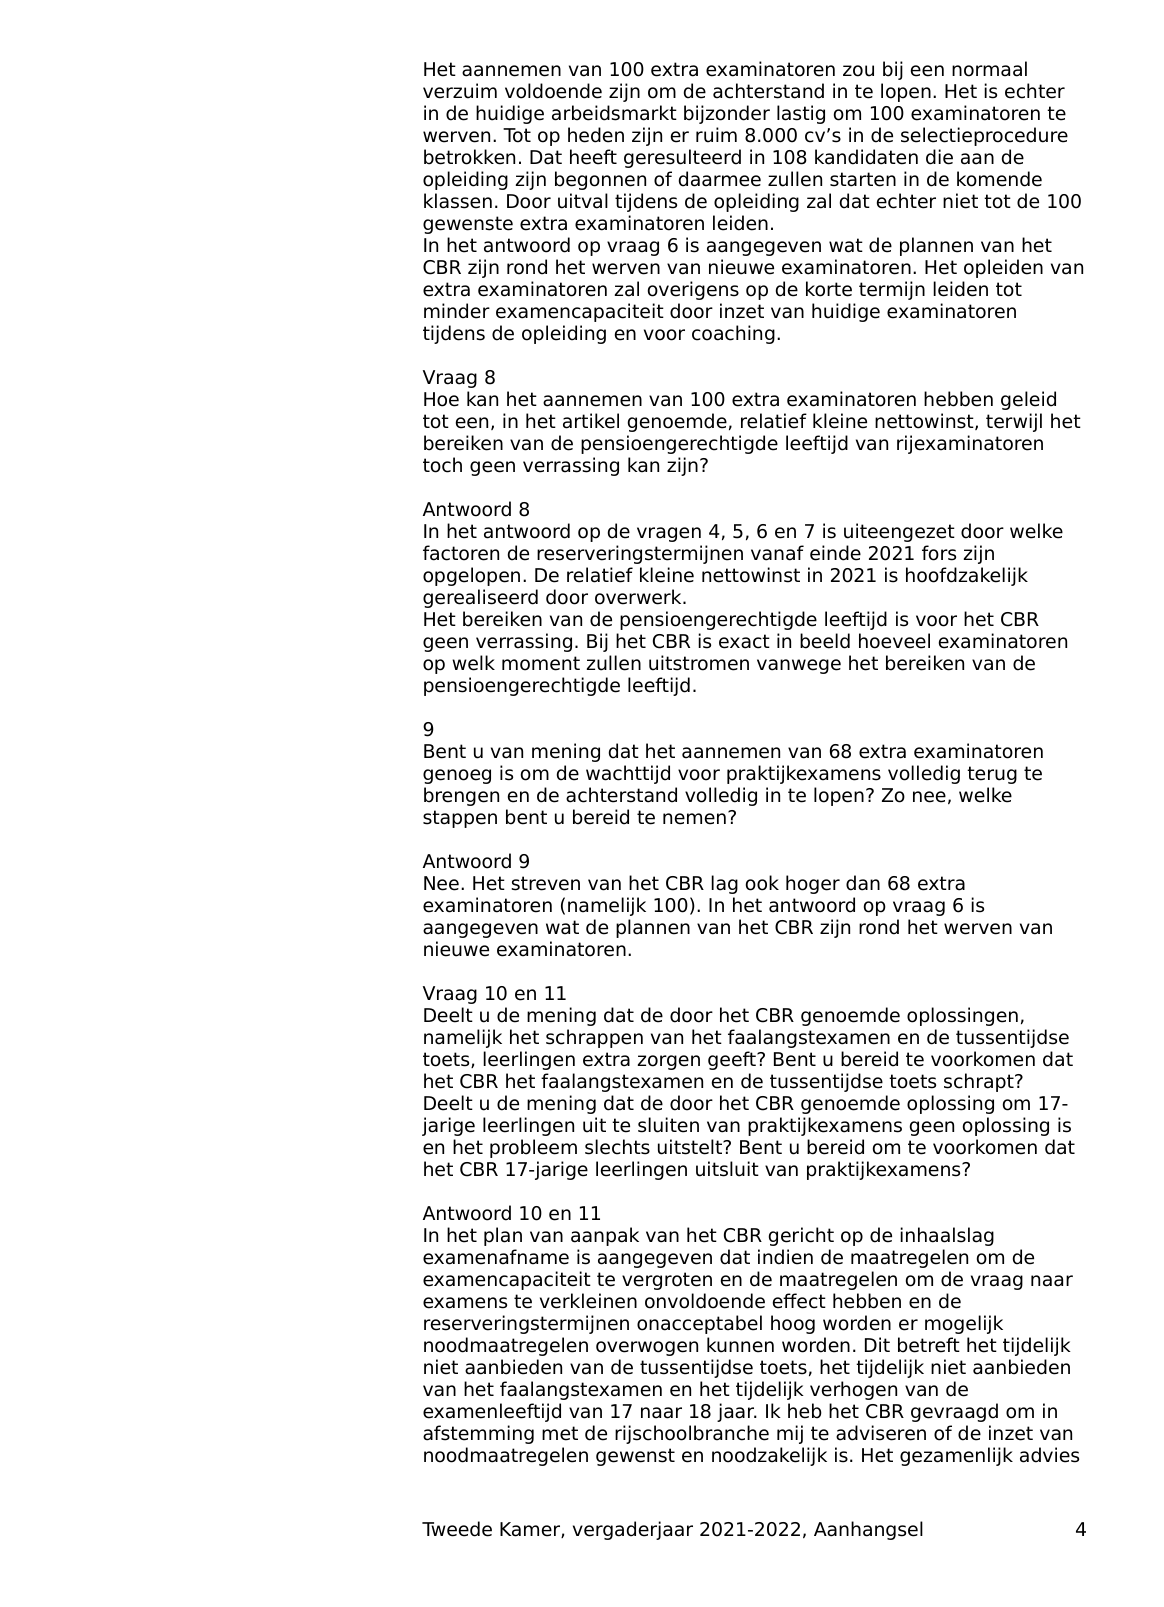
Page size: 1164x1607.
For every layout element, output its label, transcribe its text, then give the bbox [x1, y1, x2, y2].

text Vraag 8 [422, 367, 1087, 389]
text Antwoord 10 en 11 [422, 1203, 1087, 1225]
text Deelt u de mening dat de door het CBR genoemde oplossingen, namelijk het schrappen van het faalangstexamen en de tussentijdse toets, leerlingen extra zorgen geeft? Bent u bereid te voorkomen dat het CBR het faalangstexamen en de tussentijdse toets schrapt? [422, 1005, 1087, 1093]
text Deelt u de mening dat de door het CBR genoemde oplossing om 17-jarige leerlingen uit te sluiten van praktijkexamens geen oplossing is en het probleem slechts uitstelt? Bent u bereid om te voorkomen dat het CBR 17-jarige leerlingen uitsluit van praktijkexamens? [422, 1093, 1087, 1181]
text Vraag 10 en 11 [422, 983, 1087, 1005]
text Bent u van mening dat het aannemen van 68 extra examinatoren genoeg is om de wachttijd voor praktijkexamens volledig terug te brengen en de achterstand volledig in te lopen? Zo nee, welke stappen bent u bereid te nemen? [422, 741, 1087, 829]
text In het antwoord op vraag 6 is aangegeven wat de plannen van het CBR zijn rond het werven van nieuwe examinatoren. Het opleiden van extra examinatoren zal overigens op de korte termijn leiden tot minder examencapaciteit door inzet van huidige examinatoren tijdens de opleiding en voor coaching. [422, 235, 1087, 345]
text 9 [422, 719, 1087, 741]
text In het plan van aanpak van het CBR gericht op de inhaalslag examenafname is aangegeven dat indien de maatregelen om de examencapaciteit te vergroten en de maatregelen om de vraag naar examens te verkleinen onvoldoende effect hebben en de reserveringstermijnen onacceptabel hoog worden er mogelijk noodmaatregelen overwogen kunnen worden. Dit betreft het tijdelijk niet aanbieden van de tussentijdse toets, het tijdelijk niet aanbieden van het faalangstexamen en het tijdelijk verhogen van de examenleeftijd van 17 naar 18 jaar. Ik heb het CBR gevraagd om in afstemming met de rijschoolbranche mij te adviseren of de inzet van noodmaatregelen gewenst en noodzakelijk is. Het gezamenlijk advies [422, 1225, 1087, 1467]
text Het bereiken van de pensioengerechtigde leeftijd is voor het CBR geen verrassing. Bij het CBR is exact in beeld hoeveel examinatoren op welk moment zullen uitstromen vanwege het bereiken van de pensioengerechtigde leeftijd. [422, 609, 1087, 697]
text In het antwoord op de vragen 4, 5, 6 en 7 is uiteengezet door welke factoren de reserveringstermijnen vanaf einde 2021 fors zijn opgelopen. De relatief kleine nettowinst in 2021 is hoofdzakelijk gerealiseerd door overwerk. [422, 521, 1087, 609]
text Nee. Het streven van het CBR lag ook hoger dan 68 extra examinatoren (namelijk 100). In het antwoord op vraag 6 is aangegeven wat de plannen van het CBR zijn rond het werven van nieuwe examinatoren. [422, 873, 1087, 961]
text Hoe kan het aannemen van 100 extra examinatoren hebben geleid tot een, in het artikel genoemde, relatief kleine nettowinst, terwijl het bereiken van de pensioengerechtigde leeftijd van rijexaminatoren toch geen verrassing kan zijn? [422, 389, 1087, 477]
text Het aannemen van 100 extra examinatoren zou bij een normaal verzuim voldoende zijn om de achterstand in te lopen. Het is echter in de huidige arbeidsmarkt bijzonder lastig om 100 examinatoren te werven. Tot op heden zijn er ruim 8.000 cv’s in de selectieprocedure betrokken. Dat heeft geresulteerd in 108 kandidaten die aan de opleiding zijn begonnen of daarmee zullen starten in de komende klassen. Door uitval tijdens de opleiding zal dat echter niet tot de 100 gewenste extra examinatoren leiden. [422, 59, 1087, 235]
text Antwoord 8 [422, 499, 1087, 521]
text Antwoord 9 [422, 851, 1087, 873]
